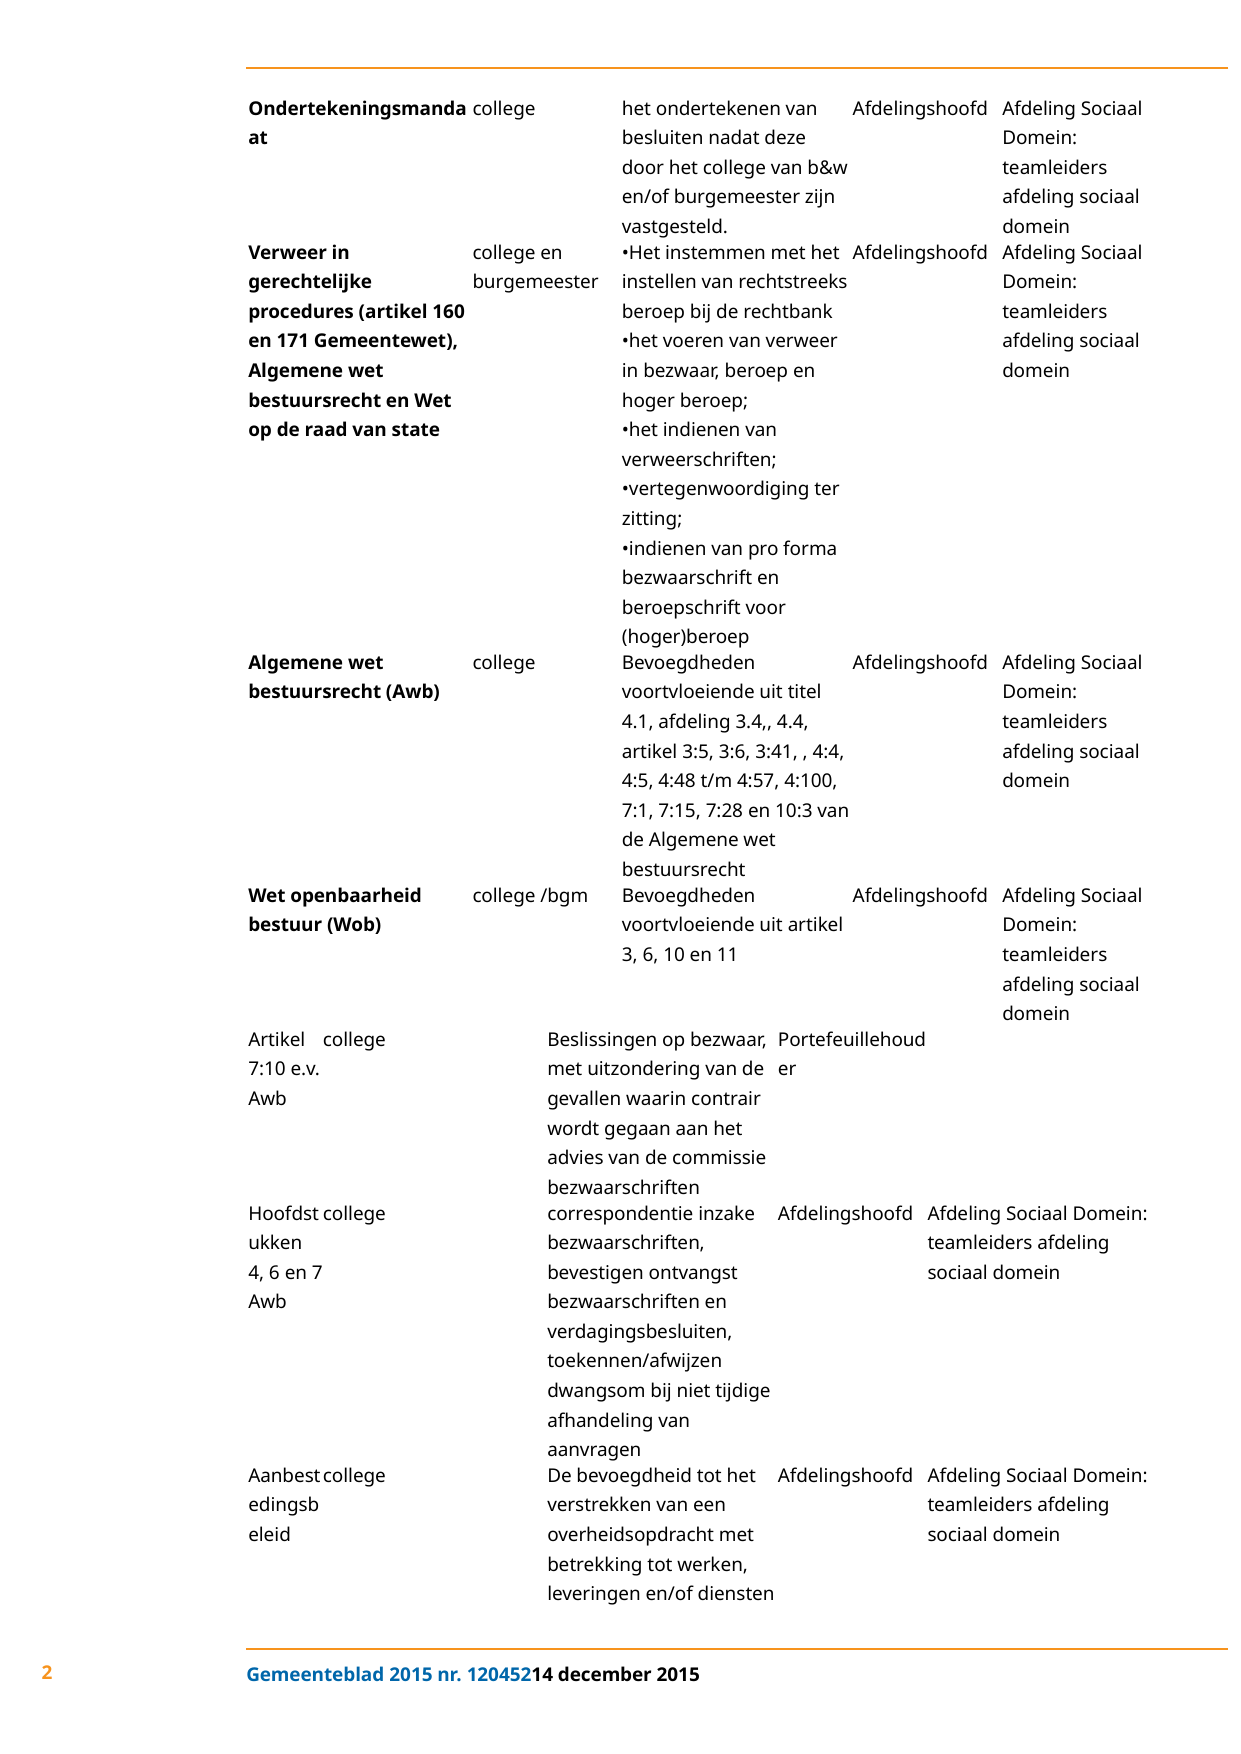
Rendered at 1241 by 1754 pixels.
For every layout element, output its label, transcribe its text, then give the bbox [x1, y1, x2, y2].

table_cell •Het instemmen met het instellen van rechtstreeks beroep bij de rechtbank •het voeren van verweer in bezwaar, beroep en hoger beroep; •het indienen van verweerschriften; •vertegenwoordiging ter zitting; •indienen van pro forma bezwaarschrift en beroepschrift voor (hoger)beroep [622, 239, 852, 649]
table_cell Afdelingshoofd [778, 1462, 927, 1606]
table_cell Bevoegdheden voortvloeiende uit titel 4.1, afdeling 3.4,, 4.4, artikel 3:5, 3:6, 3:41, , 4:4, 4:5, 4:48 t/m 4:57, 4:100, 7:1, 7:15, 7:28 en 10:3 van de Algemene wet bestuursrecht [622, 649, 852, 882]
table_cell college [472, 95, 622, 239]
table_cell Afdelingshoofd [853, 882, 1002, 1026]
table_cell Wet openbaarheid bestuur (Wob) [248, 882, 472, 1026]
table_cell correspondentie inzake bezwaarschriften, bevestigen ontvangst bezwaarschriften en verdagingsbesluiten, toekennen/afwijzen dwangsom bij niet tijdige afhandeling van aanvragen [547, 1200, 778, 1462]
table_cell Artikel 7:10 e.v. Awb [248, 1026, 323, 1200]
table_cell Algemene wet bestuursrecht (Awb) [248, 649, 472, 882]
table_cell college [323, 1462, 547, 1606]
picture [41, 47, 231, 172]
table_cell Afdeling Sociaal Domein: teamleiders afdeling sociaal domein [927, 1462, 1152, 1606]
table_cell Portefeuillehouder [778, 1026, 927, 1200]
table_cell college /bgm [472, 882, 622, 1026]
table_cell Afdelingshoofd [778, 1200, 927, 1462]
table_cell college [323, 1200, 547, 1462]
table_cell [927, 1026, 1152, 1200]
table_cell Afdeling Sociaal Domein: teamleiders afdeling sociaal domein [1002, 239, 1152, 649]
table_cell Bevoegdheden voortvloeiende uit artikel 3, 6, 10 en 11 [622, 882, 852, 1026]
table_cell Verweer in gerechtelijke procedures (artikel 160 en 171 Gemeentewet), Algemene wet bestuursrecht en Wet op de raad van state [248, 239, 472, 649]
table_cell college [323, 1026, 547, 1200]
table_cell college [472, 649, 622, 882]
table_cell Afdeling Sociaal Domein: teamleiders afdeling sociaal domein [1002, 882, 1152, 1026]
table_cell Afdelingshoofd [853, 649, 1002, 882]
table_cell Afdeling Sociaal Domein: teamleiders afdeling sociaal domein [1002, 95, 1152, 239]
table_cell Beslissingen op bezwaar, met uitzondering van de gevallen waarin contrair wordt gegaan aan het advies van de commissie bezwaarschriften [547, 1026, 778, 1200]
table_cell De bevoegdheid tot het verstrekken van een overheidsopdracht met betrekking tot werken, leveringen en/of diensten [547, 1462, 778, 1606]
table_cell Afdeling Sociaal Domein: teamleiders afdeling sociaal domein [927, 1200, 1152, 1462]
table_cell Aanbestedingsbeleid [248, 1462, 323, 1606]
table_cell Afdeling Sociaal Domein: teamleiders afdeling sociaal domein [1002, 649, 1152, 882]
table_cell Afdelingshoofd [853, 239, 1002, 649]
table_cell het ondertekenen van besluiten nadat deze door het college van b&w en/of burgemeester zijn vastgesteld. [622, 95, 852, 239]
table_cell college en burgemeester [472, 239, 622, 649]
table_cell Ondertekeningsmandaat [248, 95, 472, 239]
table_cell Hoofdstukken 4, 6 en 7 Awb [248, 1200, 323, 1462]
table_cell Afdelingshoofd [853, 95, 1002, 239]
